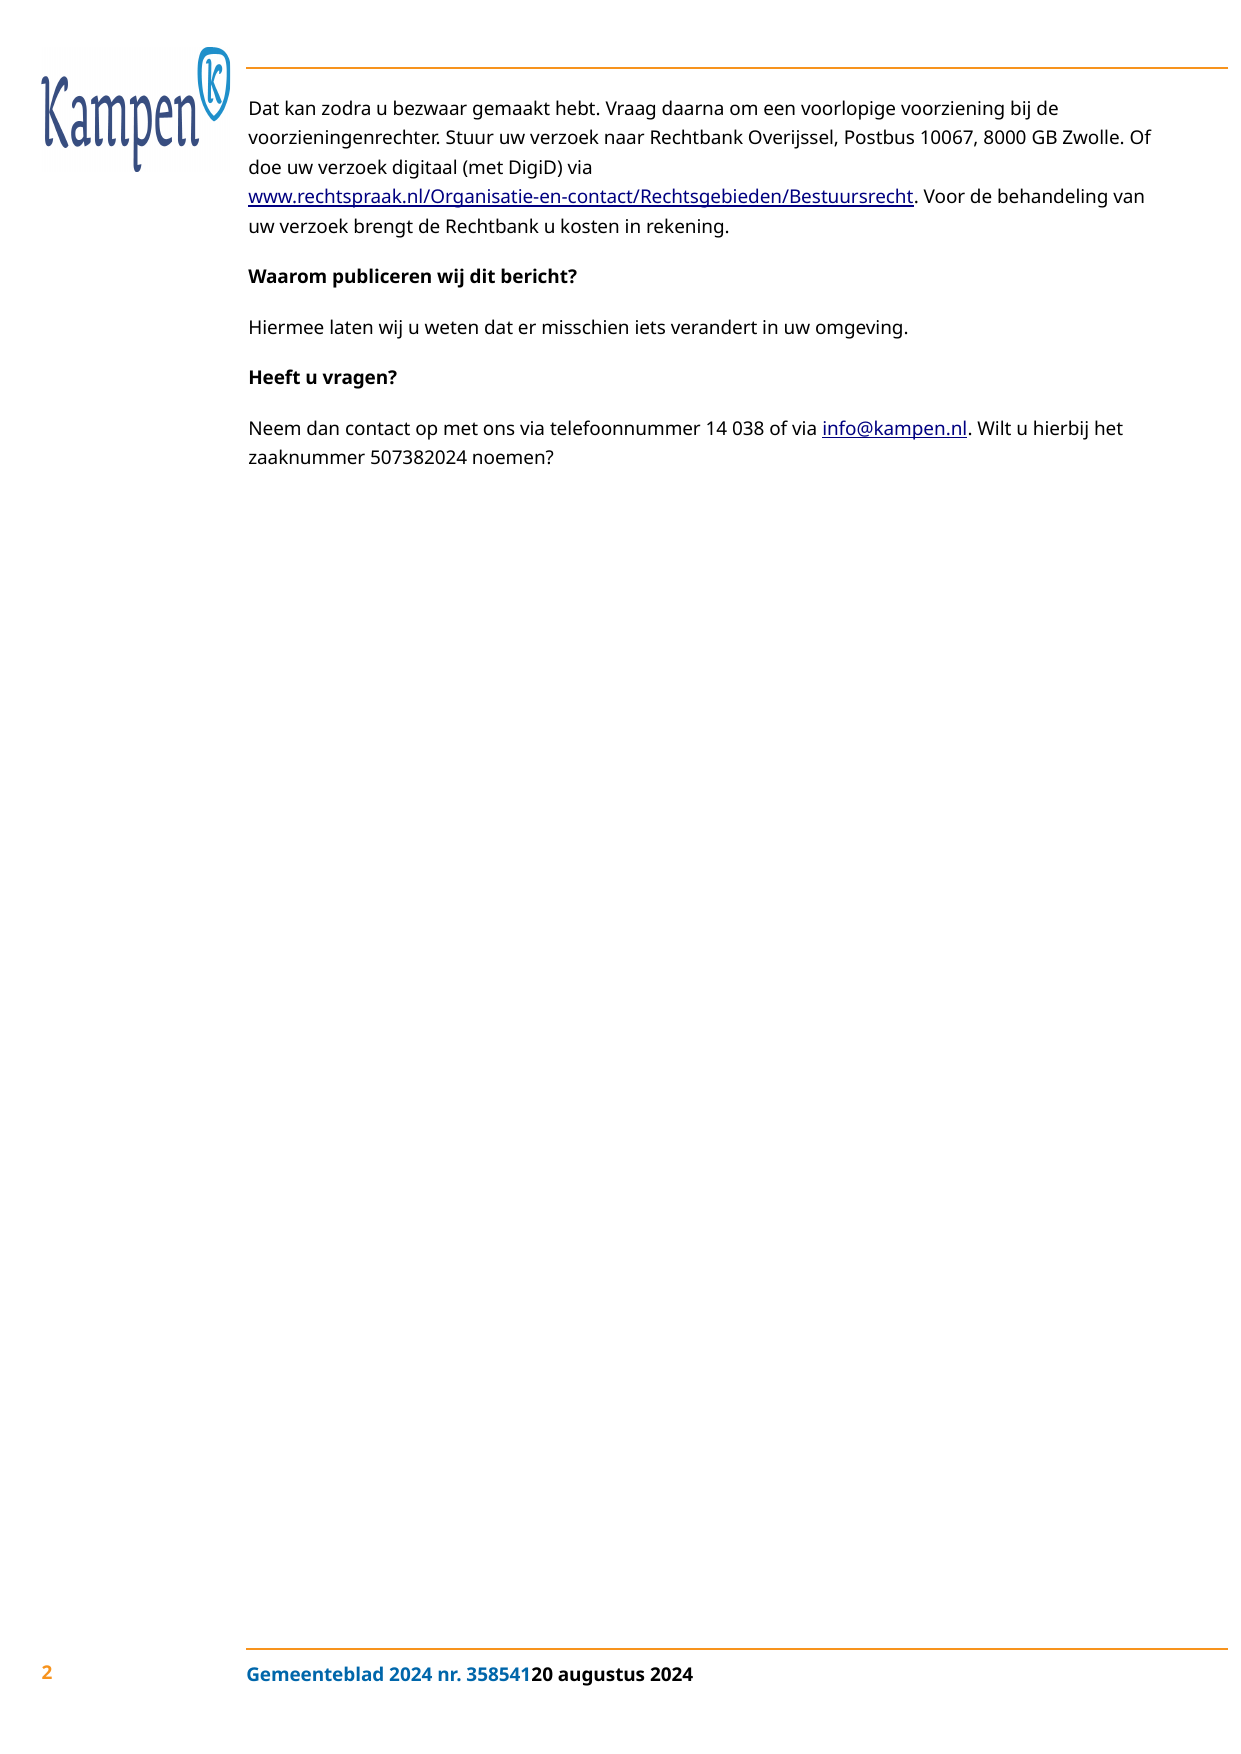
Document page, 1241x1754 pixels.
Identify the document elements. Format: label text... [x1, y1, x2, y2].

picture [41, 47, 231, 172]
text Neem dan contact op met ons via telefoonnummer 14 038 of via info@kampen.nl. Wilt u hierbij het zaaknummer 507382024 noemen? [248, 415, 1152, 470]
text Waarom publiceren wij dit bericht? [248, 263, 1152, 289]
text Dat kan zodra u bezwaar gemaakt hebt. Vraag daarna om een voorlopige voorziening bij de voorzieningenrechter. Stuur uw verzoek naar Rechtbank Overijssel, Postbus 10067, 8000 GB Zwolle. Of doe uw verzoek digitaal (met DigiD) via www.rechtspraak.nl/Organisatie-en-contact/Rechtsgebieden/Bestuursrecht. Voor de behandeling van uw verzoek brengt de Rechtbank u kosten in rekening. [248, 95, 1152, 239]
text Hiermee laten wij u weten dat er misschien iets verandert in uw omgeving. [248, 314, 1152, 340]
text Heeft u vragen? [248, 364, 1152, 390]
